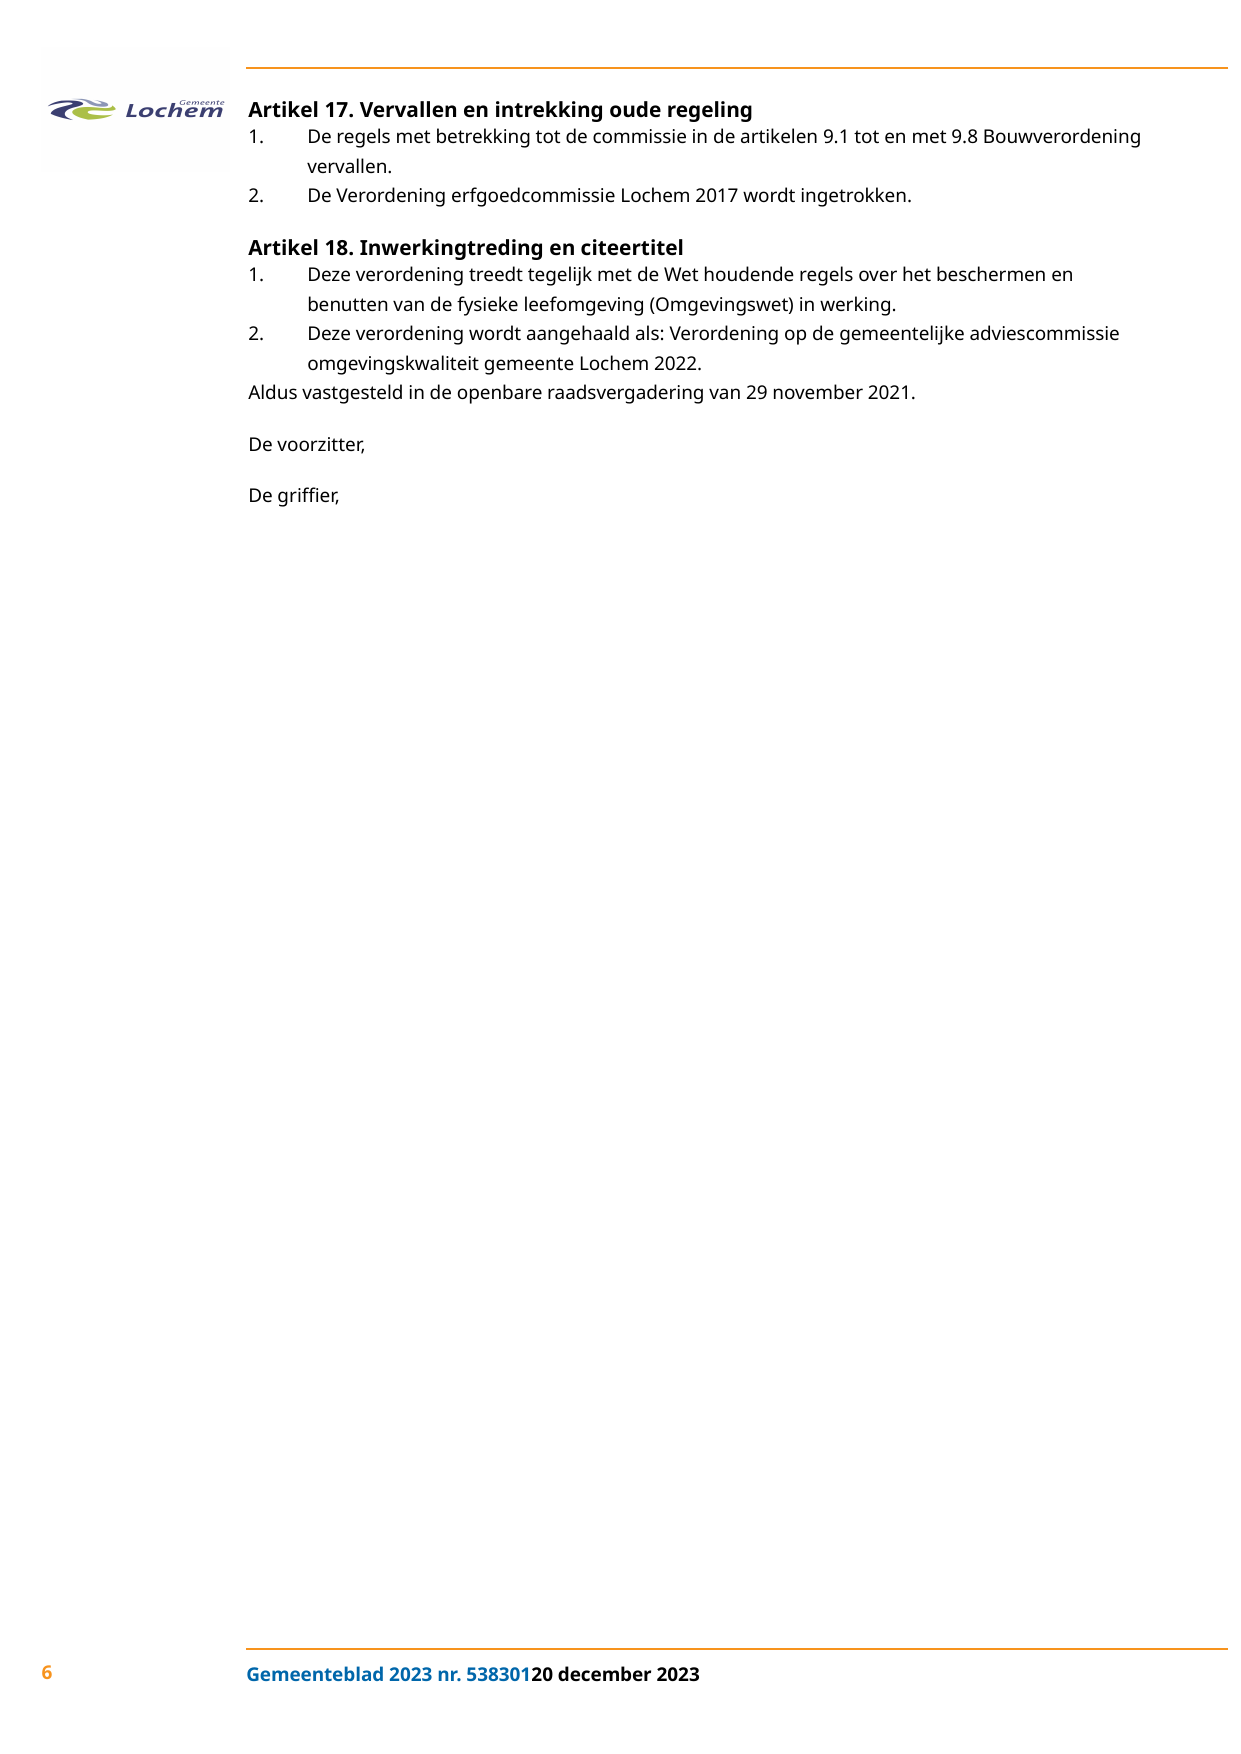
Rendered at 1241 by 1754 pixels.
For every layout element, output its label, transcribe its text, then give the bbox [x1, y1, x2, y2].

list De regels met betrekking tot de commissie in de artikelen 9.1 tot en met 9.8 Bouwverordening vervallen. [248, 123, 1152, 178]
text De voorzitter, [248, 431, 1152, 457]
text Aldus vastgesteld in de openbare raadsvergadering van 29 november 2021. [248, 379, 1152, 405]
text Artikel 18. Inwerkingtreding en citeertitel [248, 233, 1152, 261]
picture [41, 47, 231, 172]
list Deze verordening wordt aangehaald als: Verordening op de gemeentelijke adviescommissie omgevingskwaliteit gemeente Lochem 2022. [248, 320, 1152, 376]
list Deze verordening treedt tegelijk met de Wet houdende regels over het beschermen en benutten van de fysieke leefomgeving (Omgevingswet) in werking. [248, 261, 1152, 317]
list De Verordening erfgoedcommissie Lochem 2017 wordt ingetrokken. [248, 182, 1152, 208]
text De griffier, [248, 482, 1152, 508]
text Artikel 17. Vervallen en intrekking oude regeling [248, 95, 1152, 123]
